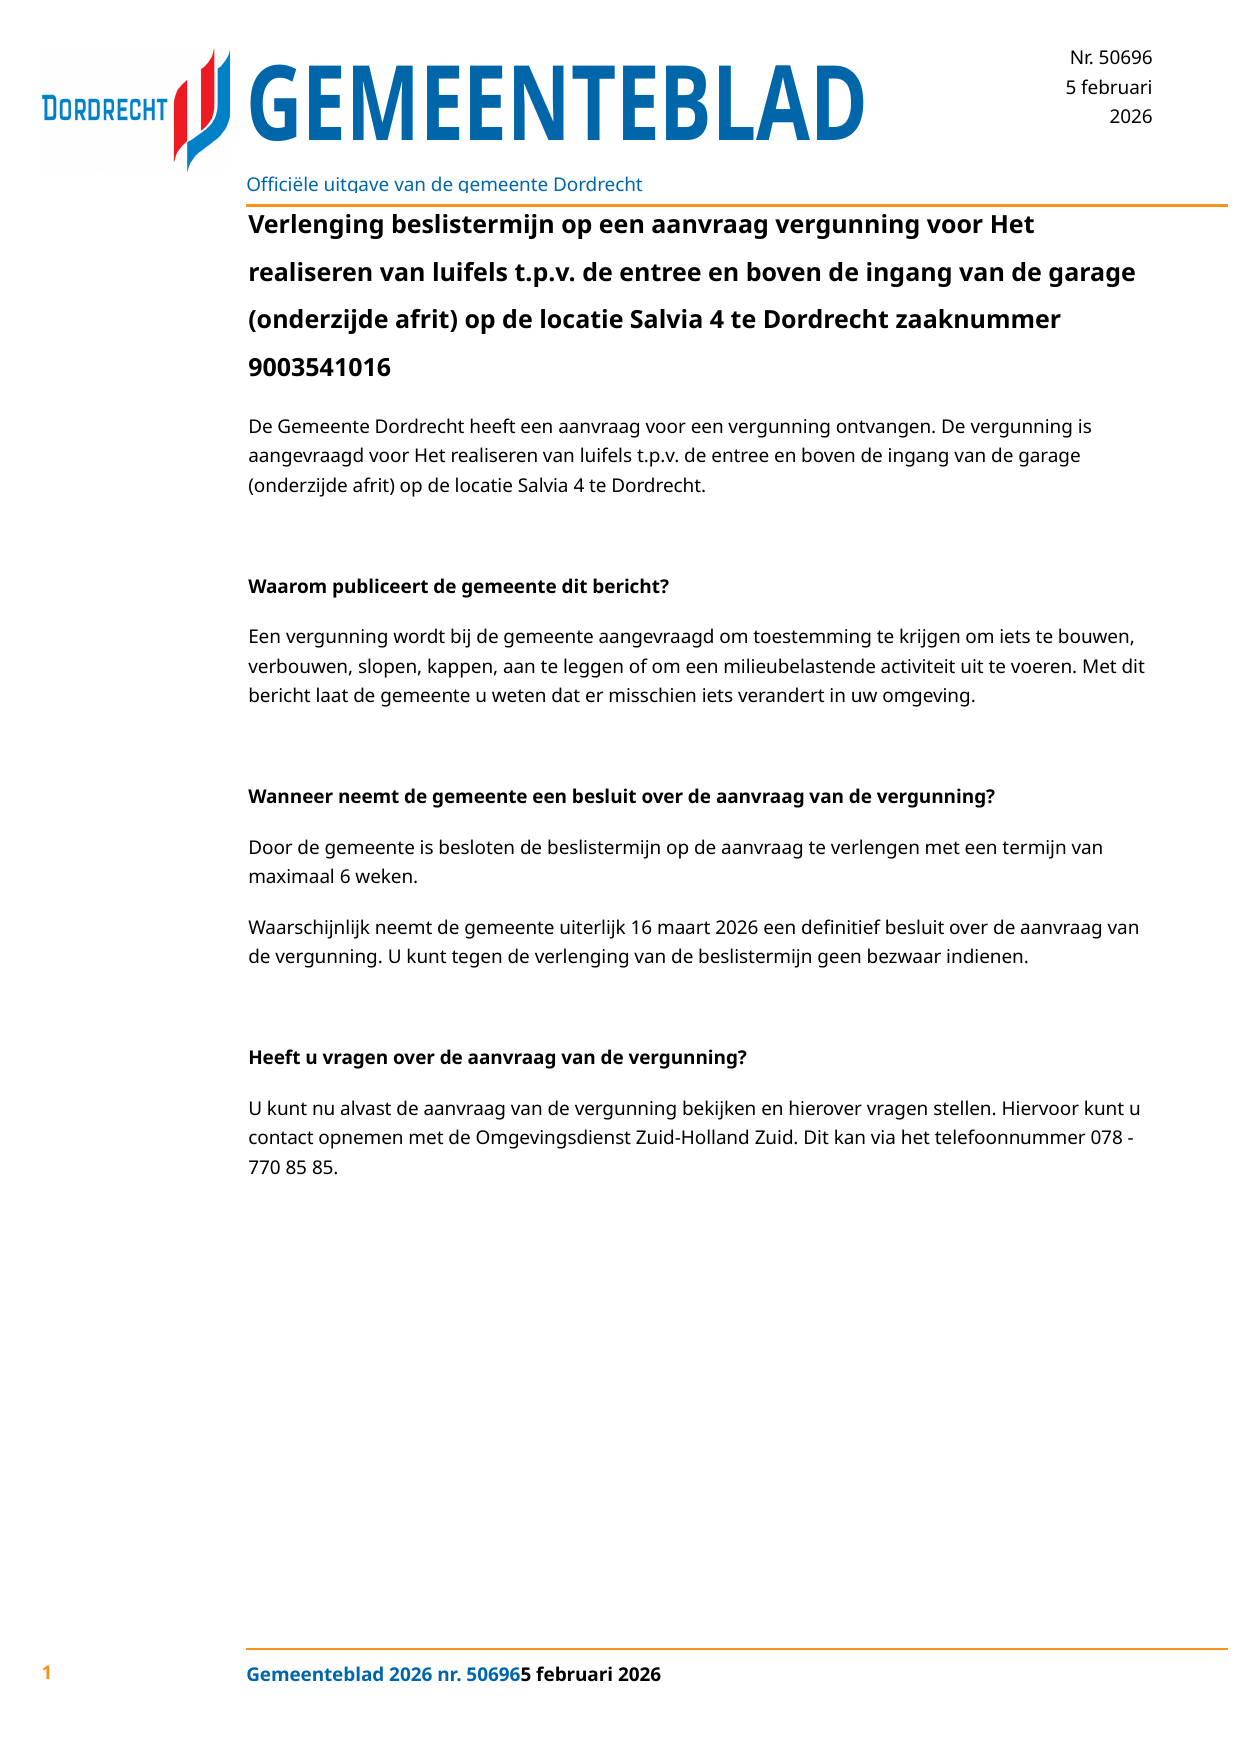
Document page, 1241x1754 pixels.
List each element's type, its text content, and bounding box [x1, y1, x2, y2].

text Door de gemeente is besloten de beslistermijn op de aanvraag te verlengen met een termijn van maximaal 6 weken. [248, 834, 1152, 889]
text Waarom publiceert de gemeente dit bericht? [248, 573, 1152, 599]
text Wanneer neemt de gemeente een besluit over de aanvraag van de vergunning? [248, 783, 1152, 809]
text U kunt nu alvast de aanvraag van de vergunning bekijken en hierover vragen stellen. Hiervoor kunt u contact opnemen met de Omgevingsdienst Zuid-Holland Zuid. Dit kan via het telefoonnummer 078 - 770 85 85. [248, 1095, 1152, 1180]
text Een vergunning wordt bij de gemeente aangevraagd om toestemming te krijgen om iets te bouwen, verbouwen, slopen, kappen, aan te leggen of om een milieubelastende activiteit uit te voeren. Met dit bericht laat de gemeente u weten dat er misschien iets verandert in uw omgeving. [248, 623, 1152, 708]
text Heeft u vragen over de aanvraag van de vergunning? [248, 1044, 1152, 1070]
text Waarschijnlijk neemt de gemeente uiterlijk 16 maart 2026 een definitief besluit over de aanvraag van de vergunning. U kunt tegen de verlenging van de beslistermijn geen bezwaar indienen. [248, 914, 1152, 969]
picture [41, 47, 231, 172]
text Verlenging beslistermijn op een aanvraag vergunning voor Het realiseren van luifels t.p.v. de entree en boven de ingang van de garage (onderzijde afrit) op de locatie Salvia 4 te Dordrecht zaaknummer 9003541016 [248, 207, 1152, 384]
text De Gemeente Dordrecht heeft een aanvraag voor een vergunning ontvangen. De vergunning is aangevraagd voor Het realiseren van luifels t.p.v. de entree en boven de ingang van de garage (onderzijde afrit) op de locatie Salvia 4 te Dordrecht. [248, 413, 1152, 498]
